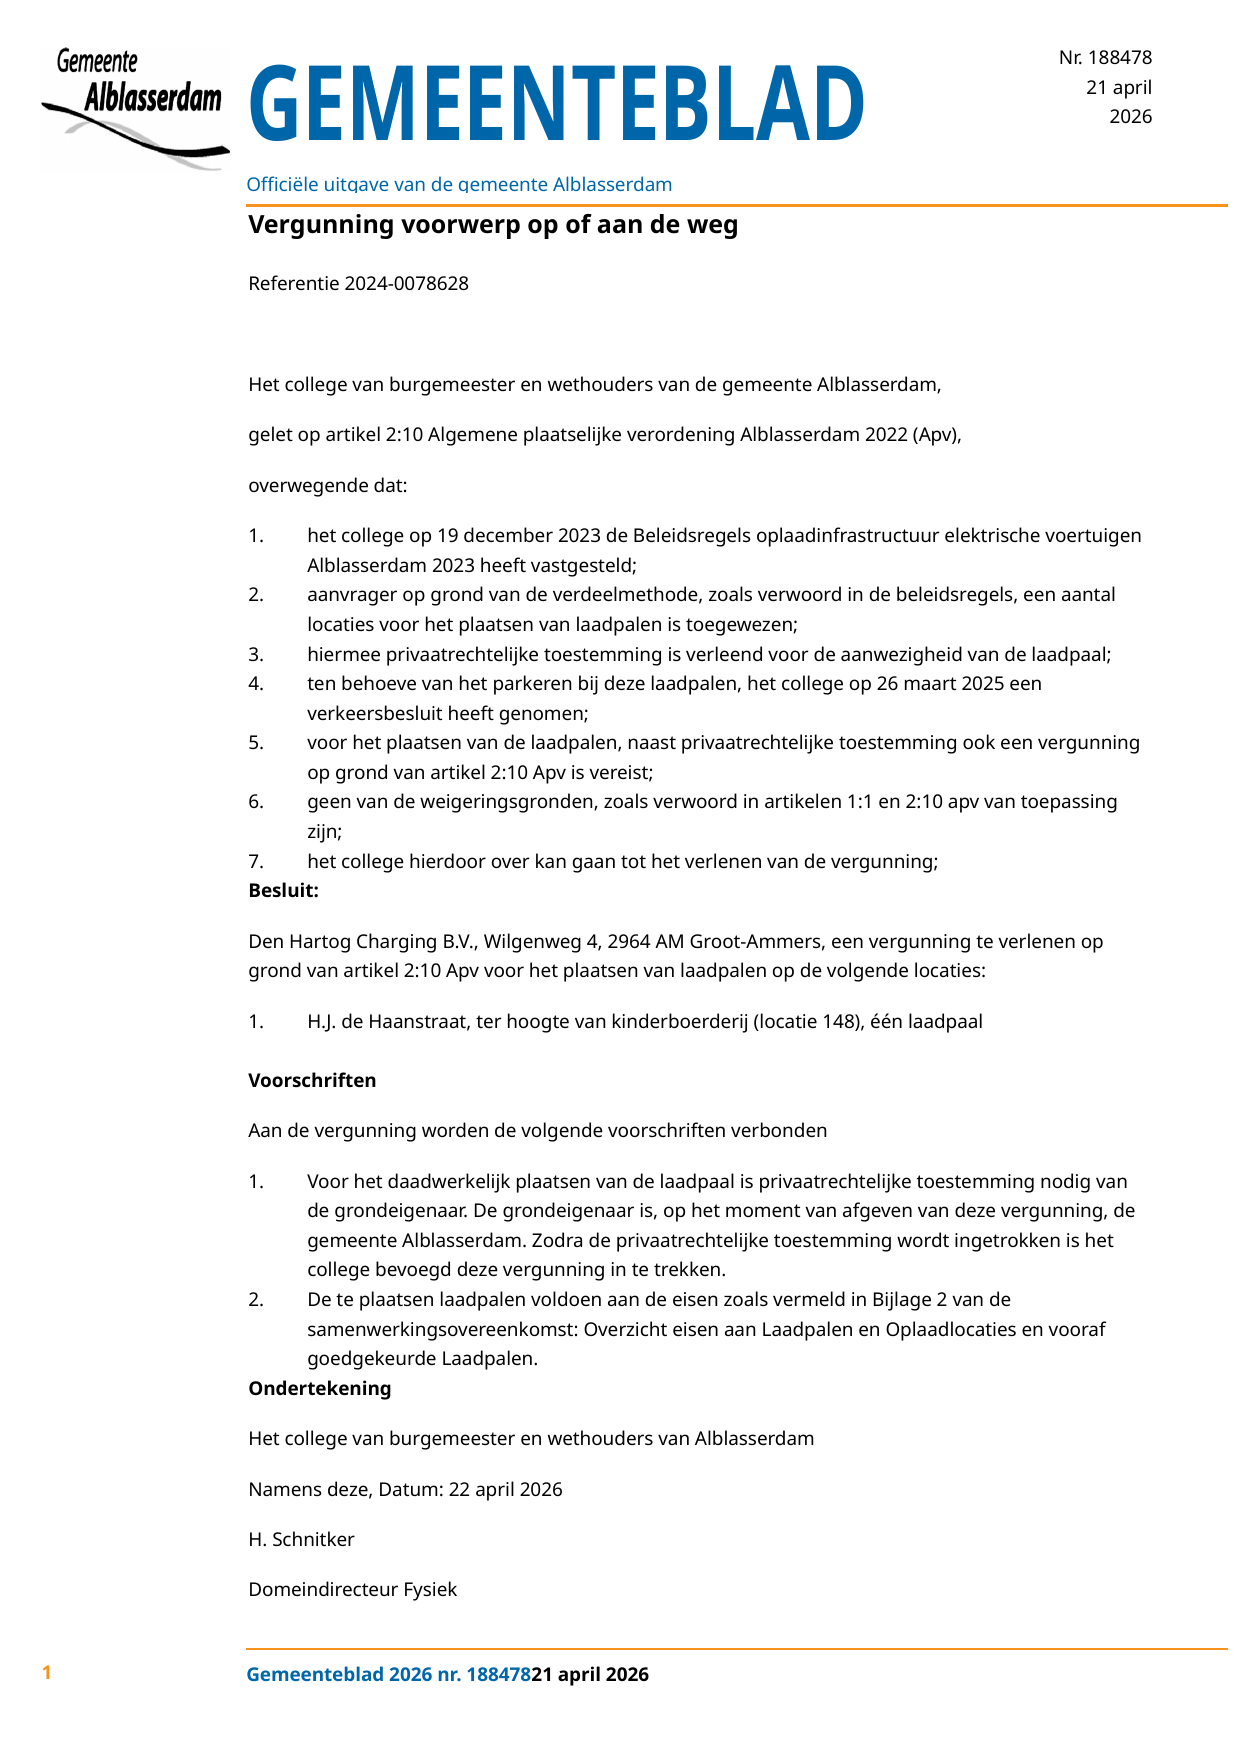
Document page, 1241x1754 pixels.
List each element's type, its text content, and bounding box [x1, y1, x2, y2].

text Aan de vergunning worden de volgende voorschriften verbonden [248, 1117, 1152, 1143]
text Referentie 2024-0078628 [248, 270, 1152, 296]
list Voor het daadwerkelijk plaatsen van de laadpaal is privaatrechtelijke toestemming nodig van de grondeigenaar. De grondeigenaar is, op het moment van afgeven van deze vergunning, de gemeente Alblasserdam. Zodra de privaatrechtelijke toestemming wordt ingetrokken is het college bevoegd deze vergunning in te trekken. [248, 1168, 1152, 1282]
text Het college van burgemeester en wethouders van de gemeente Alblasserdam, [248, 371, 1152, 397]
text Ondertekening [248, 1375, 1152, 1401]
text gelet op artikel 2:10 Algemene plaatselijke verordening Alblasserdam 2022 (Apv), [248, 422, 1152, 447]
text Den Hartog Charging B.V., Wilgenweg 4, 2964 AM Groot-Ammers, een vergunning te verlenen op grond van artikel 2:10 Apv voor het plaatsen van laadpalen op de volgende locaties: [248, 928, 1152, 983]
text Voorschriften [248, 1067, 1152, 1093]
text Vergunning voorwerp op of aan de weg [248, 207, 1152, 241]
list het college hierdoor over kan gaan tot het verlenen van de vergunning; [248, 848, 1152, 873]
list het college op 19 december 2023 de Beleidsregels oplaadinfrastructuur elektrische voertuigen Alblasserdam 2023 heeft vastgesteld; [248, 522, 1152, 578]
list aanvrager op grond van de verdeelmethode, zoals verwoord in de beleidsregels, een aantal locaties voor het plaatsen van laadpalen is toegewezen; [248, 582, 1152, 637]
picture [41, 47, 231, 172]
text Namens deze, Datum: 22 april 2026 [248, 1476, 1152, 1501]
text Het college van burgemeester en wethouders van Alblasserdam [248, 1425, 1152, 1451]
list geen van de weigeringsgronden, zoals verwoord in artikelen 1:1 en 2:10 apv van toepassing zijn; [248, 789, 1152, 844]
text overwegende dat: [248, 472, 1152, 498]
list H.J. de Haanstraat, ter hoogte van kinderboerderij (locatie 148), één laadpaal [248, 1008, 1152, 1033]
text Domeindirecteur Fysiek [248, 1577, 1152, 1602]
list voor het plaatsen van de laadpalen, naast privaatrechtelijke toestemming ook een vergunning op grond van artikel 2:10 Apv is vereist; [248, 729, 1152, 785]
list hiermee privaatrechtelijke toestemming is verleend voor de aanwezigheid van de laadpaal; [248, 641, 1152, 666]
list De te plaatsen laadpalen voldoen aan de eisen zoals vermeld in Bijlage 2 van de samenwerkingsovereenkomst: Overzicht eisen aan Laadpalen en Oplaadlocaties en vooraf goedgekeurde Laadpalen. [248, 1286, 1152, 1371]
text H. Schnitker [248, 1526, 1152, 1552]
text Besluit: [248, 877, 1152, 903]
list ten behoeve van het parkeren bij deze laadpalen, het college op 26 maart 2025 een verkeersbesluit heeft genomen; [248, 670, 1152, 726]
